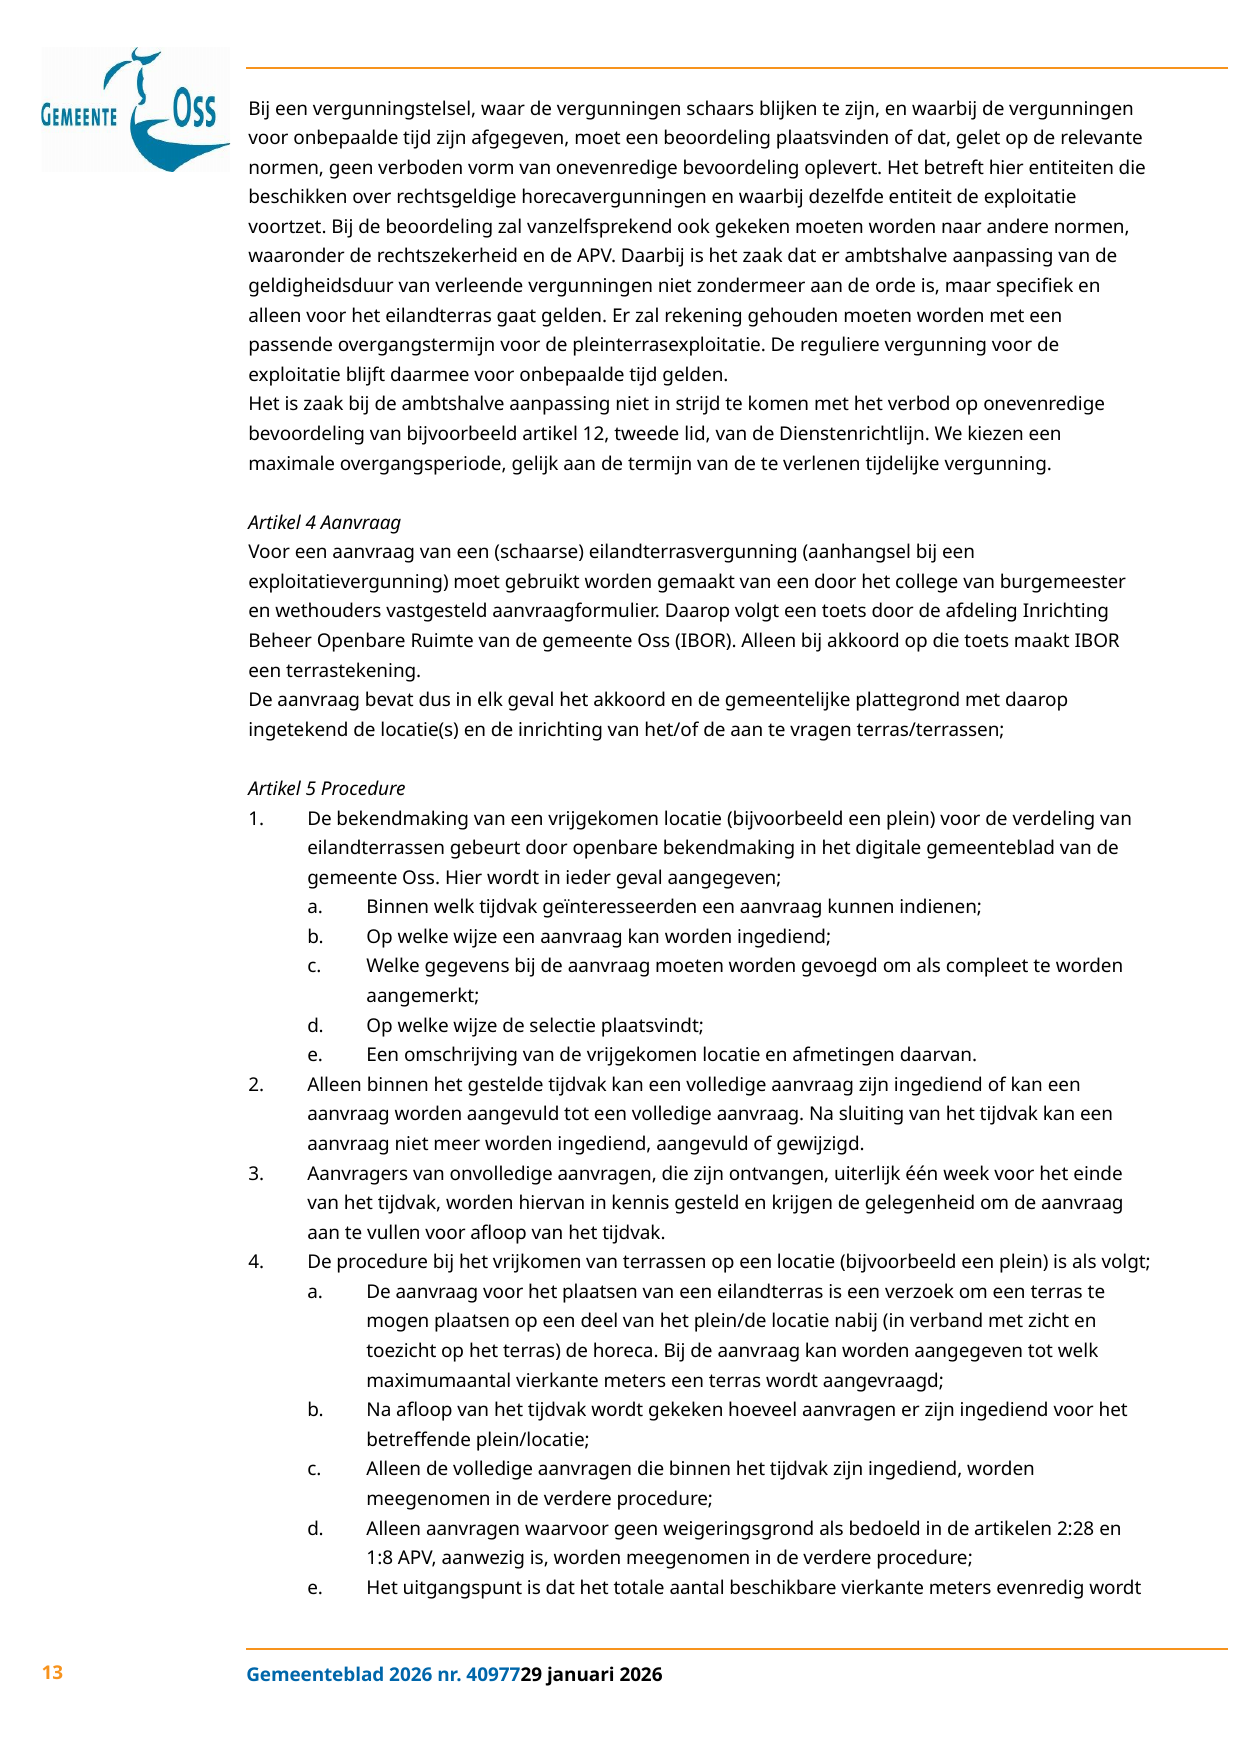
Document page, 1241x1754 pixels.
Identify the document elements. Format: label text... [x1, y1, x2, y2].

picture [41, 47, 231, 172]
text Het is zaak bij de ambtshalve aanpassing niet in strijd te komen met het verbod op onevenredige bevoordeling van bijvoorbeeld artikel 12, tweede lid, van de Dienstenrichtlijn. We kiezen een maximale overgangsperiode, gelijk aan de termijn van de te verlenen tijdelijke vergunning. [248, 391, 1152, 476]
list Alleen de volledige aanvragen die binnen het tijdvak zijn ingediend, worden meegenomen in de verdere procedure; [307, 1456, 1152, 1511]
list Na afloop van het tijdvak wordt gekeken hoeveel aanvragen er zijn ingediend voor het betreffende plein/locatie; [307, 1396, 1152, 1452]
list Binnen welk tijdvak geïnteresseerden een aanvraag kunnen indienen; [307, 893, 1152, 919]
text De aanvraag bevat dus in elk geval het akkoord en de gemeentelijke plattegrond met daarop ingetekend de locatie(s) en de inrichting van het/of de aan te vragen terras/terrassen; [248, 686, 1152, 742]
list De bekendmaking van een vrijgekomen locatie (bijvoorbeeld een plein) voor de verdeling van eilandterrassen gebeurt door openbare bekendmaking in het digitale gemeenteblad van de gemeente Oss. Hier wordt in ieder geval aangegeven; [248, 805, 1152, 890]
text Bij een vergunningstelsel, waar de vergunningen schaars blijken te zijn, en waarbij de vergunningen voor onbepaalde tijd zijn afgegeven, moet een beoordeling plaatsvinden of dat, gelet op de relevante normen, geen verboden vorm van onevenredige bevoordeling oplevert. Het betreft hier entiteiten die beschikken over rechtsgeldige horecavergunningen en waarbij dezelfde entiteit de exploitatie voortzet. Bij de beoordeling zal vanzelfsprekend ook gekeken moeten worden naar andere normen, waaronder de rechtszekerheid en de APV. Daarbij is het zaak dat er ambtshalve aanpassing van de geldigheidsduur van verleende vergunningen niet zondermeer aan de orde is, maar specifiek en alleen voor het eilandterras gaat gelden. Er zal rekening gehouden moeten worden met een passende overgangstermijn voor de pleinterrasexploitatie. De reguliere vergunning voor de exploitatie blijft daarmee voor onbepaalde tijd gelden. [248, 95, 1152, 387]
list Het uitgangspunt is dat het totale aantal beschikbare vierkante meters evenredig wordt [307, 1574, 1152, 1600]
list Op welke wijze een aanvraag kan worden ingediend; [307, 923, 1152, 949]
list Op welke wijze de selectie plaatsvindt; [307, 1012, 1152, 1038]
list De aanvraag voor het plaatsen van een eilandterras is een verzoek om een terras te mogen plaatsen op een deel van het plein/de locatie nabij (in verband met zicht en toezicht op het terras) de horeca. Bij de aanvraag kan worden aangegeven tot welk maximumaantal vierkante meters een terras wordt aangevraagd; [307, 1278, 1152, 1393]
text Voor een aanvraag van een (schaarse) eilandterrasvergunning (aanhangsel bij een exploitatievergunning) moet gebruikt worden gemaakt van een door het college van burgemeester en wethouders vastgesteld aanvraagformulier. Daarop volgt een toets door de afdeling Inrichting Beheer Openbare Ruimte van de gemeente Oss (IBOR). Alleen bij akkoord op die toets maakt IBOR een terrastekening. [248, 538, 1152, 683]
list Welke gegevens bij de aanvraag moeten worden gevoegd om als compleet te worden aangemerkt; [307, 953, 1152, 1008]
list De procedure bij het vrijkomen van terrassen op een locatie (bijvoorbeeld een plein) is als volgt; [248, 1248, 1152, 1274]
list Alleen aanvragen waarvoor geen weigeringsgrond als bedoeld in de artikelen 2:28 en 1:8 APV, aanwezig is, worden meegenomen in de verdere procedure; [307, 1515, 1152, 1570]
text Artikel 4 Aanvraag [248, 509, 1152, 535]
list Een omschrijving van de vrijgekomen locatie en afmetingen daarvan. [307, 1041, 1152, 1067]
text Artikel 5 Procedure [248, 775, 1152, 801]
list Alleen binnen het gestelde tijdvak kan een volledige aanvraag zijn ingediend of kan een aanvraag worden aangevuld tot een volledige aanvraag. Na sluiting van het tijdvak kan een aanvraag niet meer worden ingediend, aangevuld of gewijzigd. [248, 1071, 1152, 1156]
list Aanvragers van onvolledige aanvragen, die zijn ontvangen, uiterlijk één week voor het einde van het tijdvak, worden hiervan in kennis gesteld en krijgen de gelegenheid om de aanvraag aan te vullen voor afloop van het tijdvak. [248, 1160, 1152, 1245]
